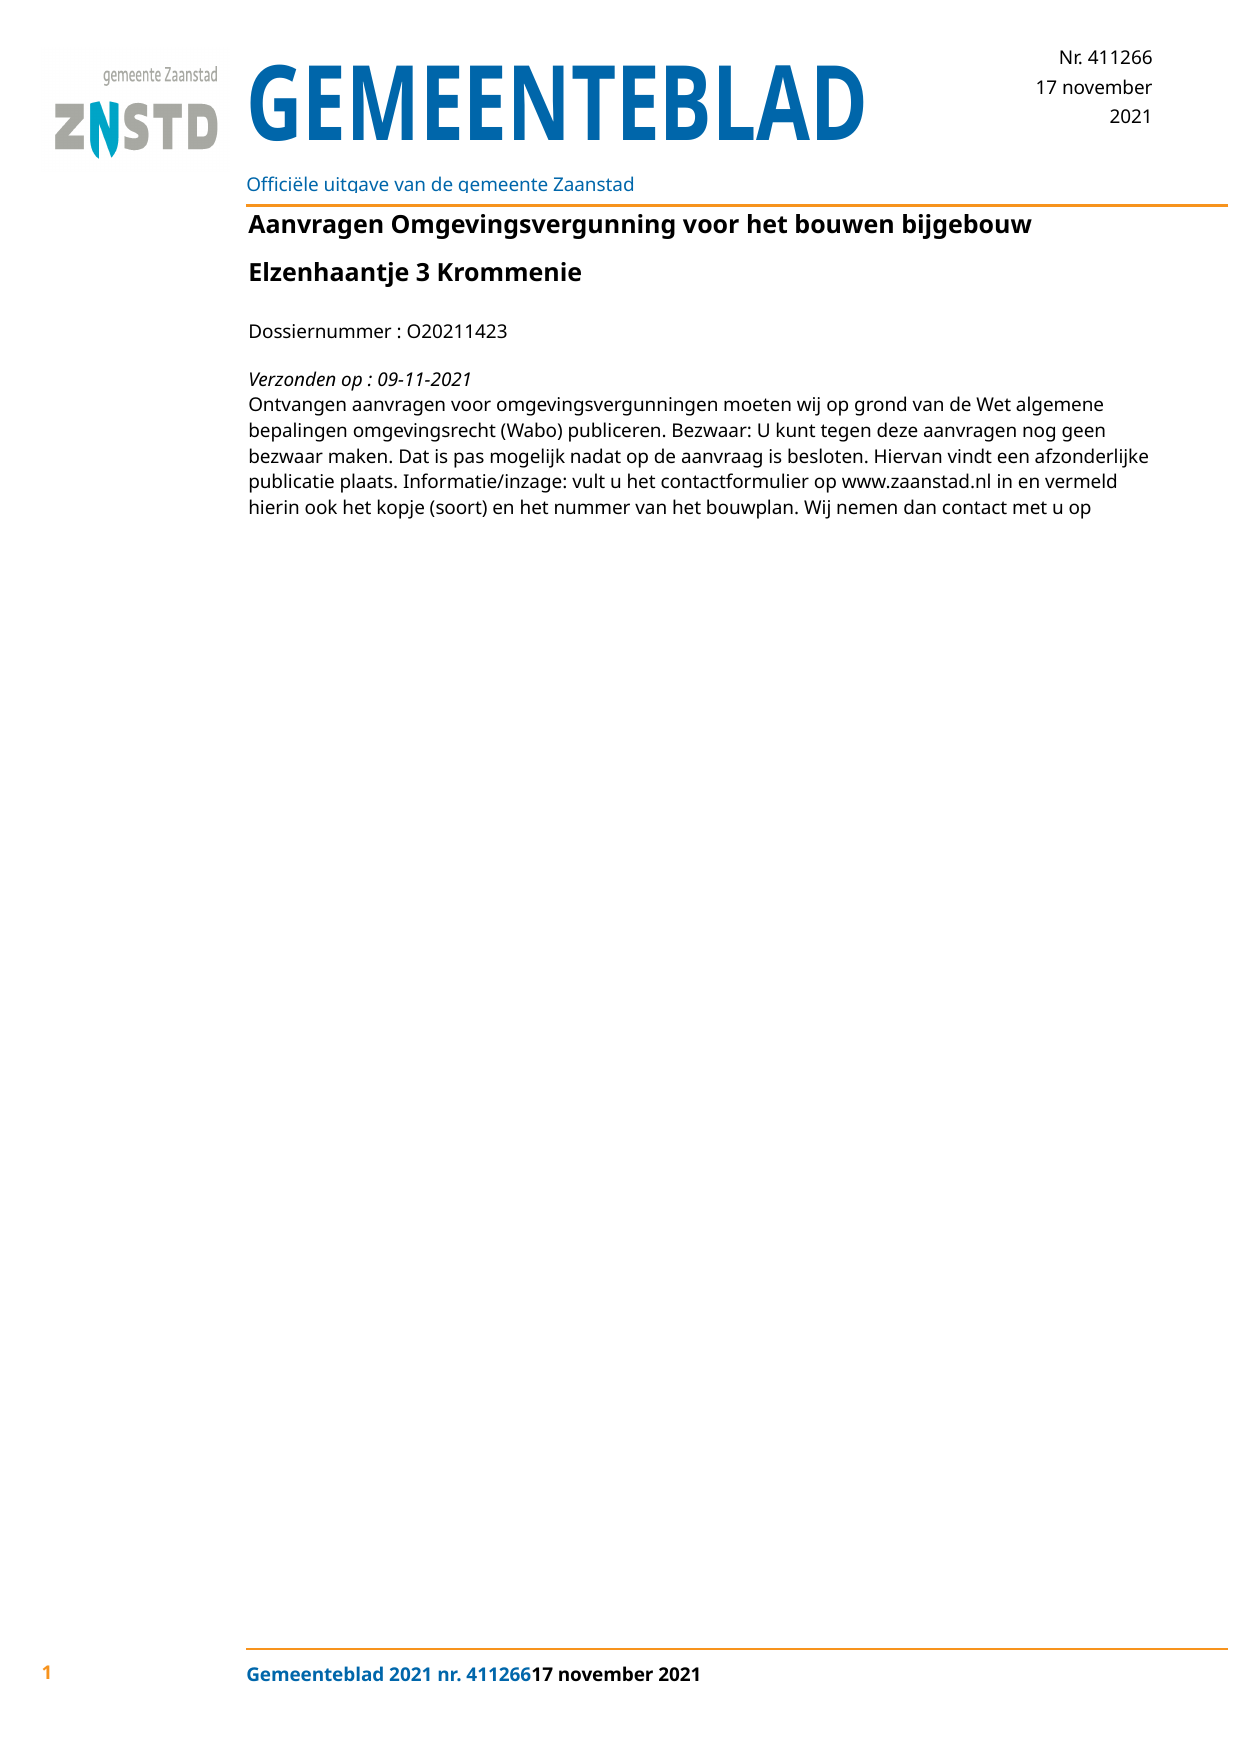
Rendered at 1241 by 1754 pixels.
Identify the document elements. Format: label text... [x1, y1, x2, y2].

text Dossiernummer : O20211423 [248, 318, 1152, 344]
picture [41, 47, 231, 172]
text Aanvragen Omgevingsvergunning voor het bouwen bijgebouw Elzenhaantje 3 Krommenie [248, 207, 1152, 288]
text Ontvangen aanvragen voor omgevingsvergunningen moeten wij op grond van de Wet algemene bepalingen omgevingsrecht (Wabo) publiceren. Bezwaar: U kunt tegen deze aanvragen nog geen bezwaar maken. Dat is pas mogelijk nadat op de aanvraag is besloten. Hiervan vindt een afzonderlijke publicatie plaats. Informatie/inzage: vult u het contactformulier op www.zaanstad.nl in en vermeld hierin ook het kopje (soort) en het nummer van het bouwplan. Wij nemen dan contact met u op [248, 391, 1152, 520]
text Verzonden op : 09-11-2021 [248, 366, 1152, 391]
